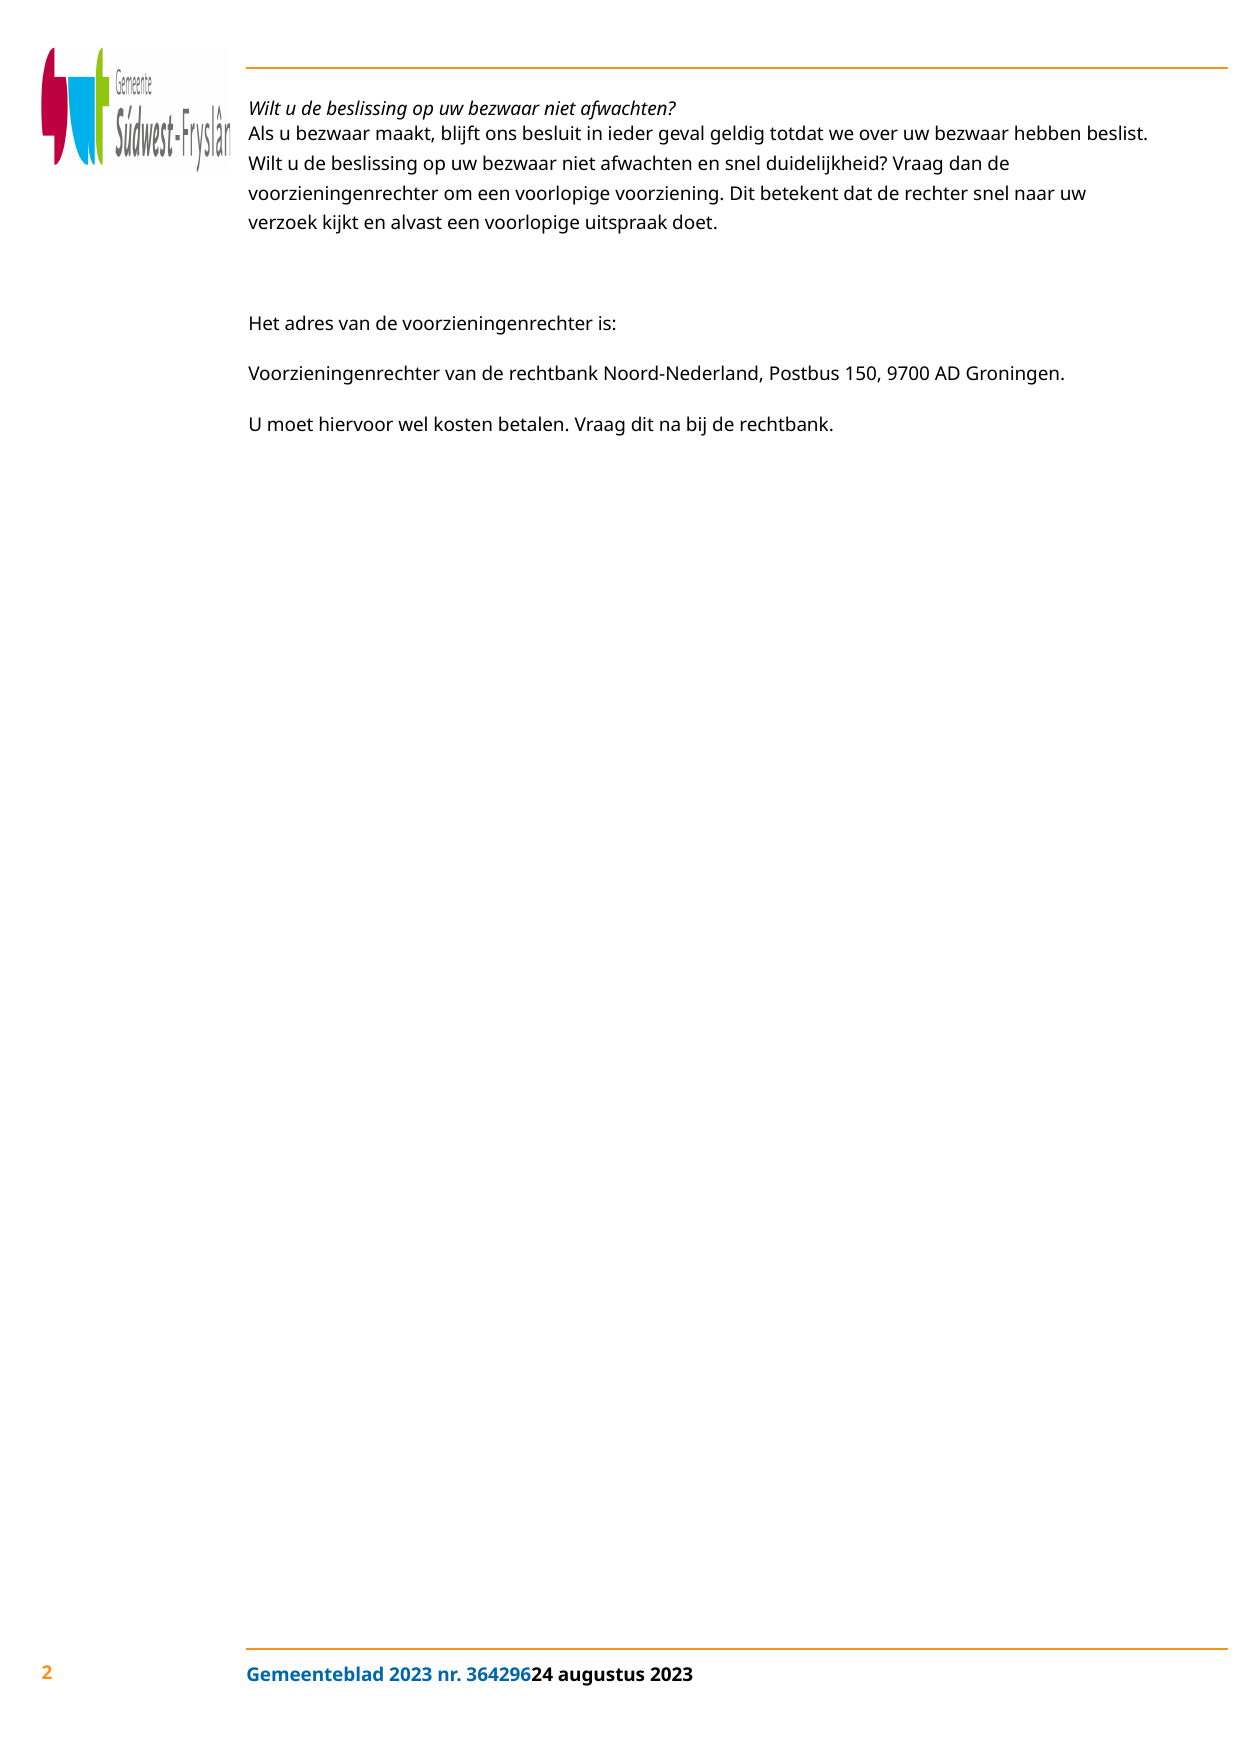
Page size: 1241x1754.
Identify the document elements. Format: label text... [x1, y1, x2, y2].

picture [41, 47, 231, 172]
text Voorzieningenrechter van de rechtbank Noord-Nederland, Postbus 150, 9700 AD Groningen. [248, 361, 1152, 386]
text Als u bezwaar maakt, blijft ons besluit in ieder geval geldig totdat we over uw bezwaar hebben beslist. Wilt u de beslissing op uw bezwaar niet afwachten en snel duidelijkheid? Vraag dan de voorzieningenrechter om een voorlopige voorziening. Dit betekent dat de rechter snel naar uw verzoek kijkt en alvast een voorlopige uitspraak doet. [248, 121, 1152, 235]
text U moet hiervoor wel kosten betalen. Vraag dit na bij de rechtbank. [248, 411, 1152, 437]
text Wilt u de beslissing op uw bezwaar niet afwachten? [248, 95, 1152, 121]
text Het adres van de voorzieningenrechter is: [248, 310, 1152, 336]
